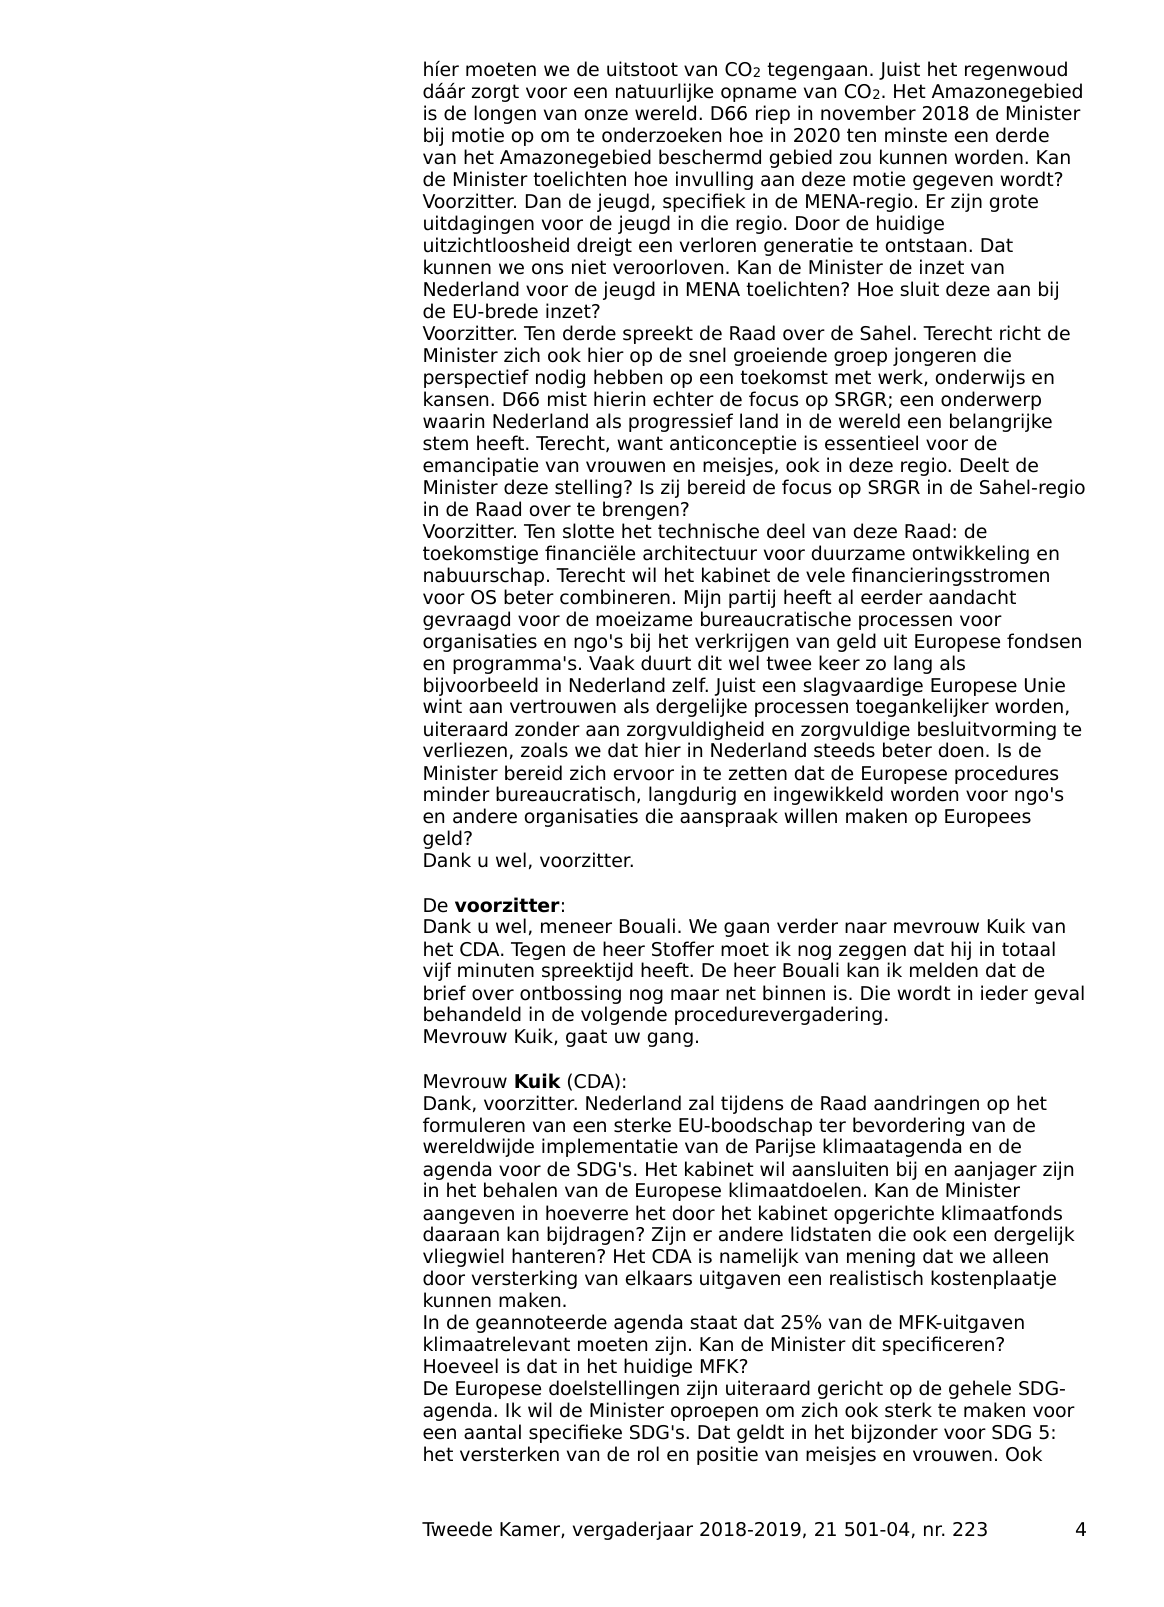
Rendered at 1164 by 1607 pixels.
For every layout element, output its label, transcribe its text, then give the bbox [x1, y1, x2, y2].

text De Europese doelstellingen zijn uiteraard gericht op de gehele SDG-agenda. Ik wil de Minister oproepen om zich ook sterk te maken voor een aantal specifieke SDG's. Dat geldt in het bijzonder voor SDG 5: het versterken van de rol en positie van meisjes en vrouwen. Ook [422, 1378, 1087, 1466]
text Voorzitter. Dan de jeugd, specifiek in de MENA-regio. Er zijn grote uitdagingen voor de jeugd in die regio. Door de huidige uitzichtloosheid dreigt een verloren generatie te ontstaan. Dat kunnen we ons niet veroorloven. Kan de Minister de inzet van Nederland voor de jeugd in MENA toelichten? Hoe sluit deze aan bij de EU-brede inzet? [422, 191, 1087, 323]
text Voorzitter. Ten slotte het technische deel van deze Raad: de toekomstige financiële architectuur voor duurzame ontwikkeling en nabuurschap. Terecht wil het kabinet de vele financieringsstromen voor OS beter combineren. Mijn partij heeft al eerder aandacht gevraagd voor de moeizame bureaucratische processen voor organisaties en ngo's bij het verkrijgen van geld uit Europese fondsen en programma's. Vaak duurt dit wel twee keer zo lang als bijvoorbeeld in Nederland zelf. Juist een slagvaardige Europese Unie wint aan vertrouwen als dergelijke processen toegankelijker worden, uiteraard zonder aan zorgvuldigheid en zorgvuldige besluitvorming te verliezen, zoals we dat hier in Nederland steeds beter doen. Is de Minister bereid zich ervoor in te zetten dat de Europese procedures minder bureaucratisch, langdurig en ingewikkeld worden voor ngo's en andere organisaties die aanspraak willen maken op Europees geld? [422, 521, 1087, 850]
text híer moeten we de uitstoot van CO2 tegengaan. Juist het regenwoud dáár zorgt voor een natuurlijke opname van CO2. Het Amazonegebied is de longen van onze wereld. D66 riep in november 2018 de Minister bij motie op om te onderzoeken hoe in 2020 ten minste een derde van het Amazonegebied beschermd gebied zou kunnen worden. Kan de Minister toelichten hoe invulling aan deze motie gegeven wordt? [422, 59, 1087, 191]
text Dank u wel, meneer Bouali. We gaan verder naar mevrouw Kuik van het CDA. Tegen de heer Stoffer moet ik nog zeggen dat hij in totaal vijf minuten spreektijd heeft. De heer Bouali kan ik melden dat de brief over ontbossing nog maar net binnen is. Die wordt in ieder geval behandeld in de volgende procedurevergadering. [422, 916, 1087, 1026]
text Dank u wel, voorzitter. [422, 850, 1087, 872]
text De voorzitter: [422, 894, 1087, 916]
text Voorzitter. Ten derde spreekt de Raad over de Sahel. Terecht richt de Minister zich ook hier op de snel groeiende groep jongeren die perspectief nodig hebben op een toekomst met werk, onderwijs en kansen. D66 mist hierin echter de focus op SRGR; een onderwerp waarin Nederland als progressief land in de wereld een belangrijke stem heeft. Terecht, want anticonceptie is essentieel voor de emancipatie van vrouwen en meisjes, ook in deze regio. Deelt de Minister deze stelling? Is zij bereid de focus op SRGR in de Sahel-regio in de Raad over te brengen? [422, 323, 1087, 521]
text Dank, voorzitter. Nederland zal tijdens de Raad aandringen op het formuleren van een sterke EU-boodschap ter bevordering van de wereldwijde implementatie van de Parijse klimaatagenda en de agenda voor de SDG's. Het kabinet wil aansluiten bij en aanjager zijn in het behalen van de Europese klimaatdoelen. Kan de Minister aangeven in hoeverre het door het kabinet opgerichte klimaatfonds daaraan kan bijdragen? Zijn er andere lidstaten die ook een dergelijk vliegwiel hanteren? Het CDA is namelijk van mening dat we alleen door versterking van elkaars uitgaven een realistisch kostenplaatje kunnen maken. [422, 1092, 1087, 1312]
text Mevrouw Kuik (CDA): [422, 1071, 1087, 1092]
text Mevrouw Kuik, gaat uw gang. [422, 1026, 1087, 1048]
text In de geannoteerde agenda staat dat 25% van de MFK-uitgaven klimaatrelevant moeten zijn. Kan de Minister dit specificeren? Hoeveel is dat in het huidige MFK? [422, 1312, 1087, 1378]
